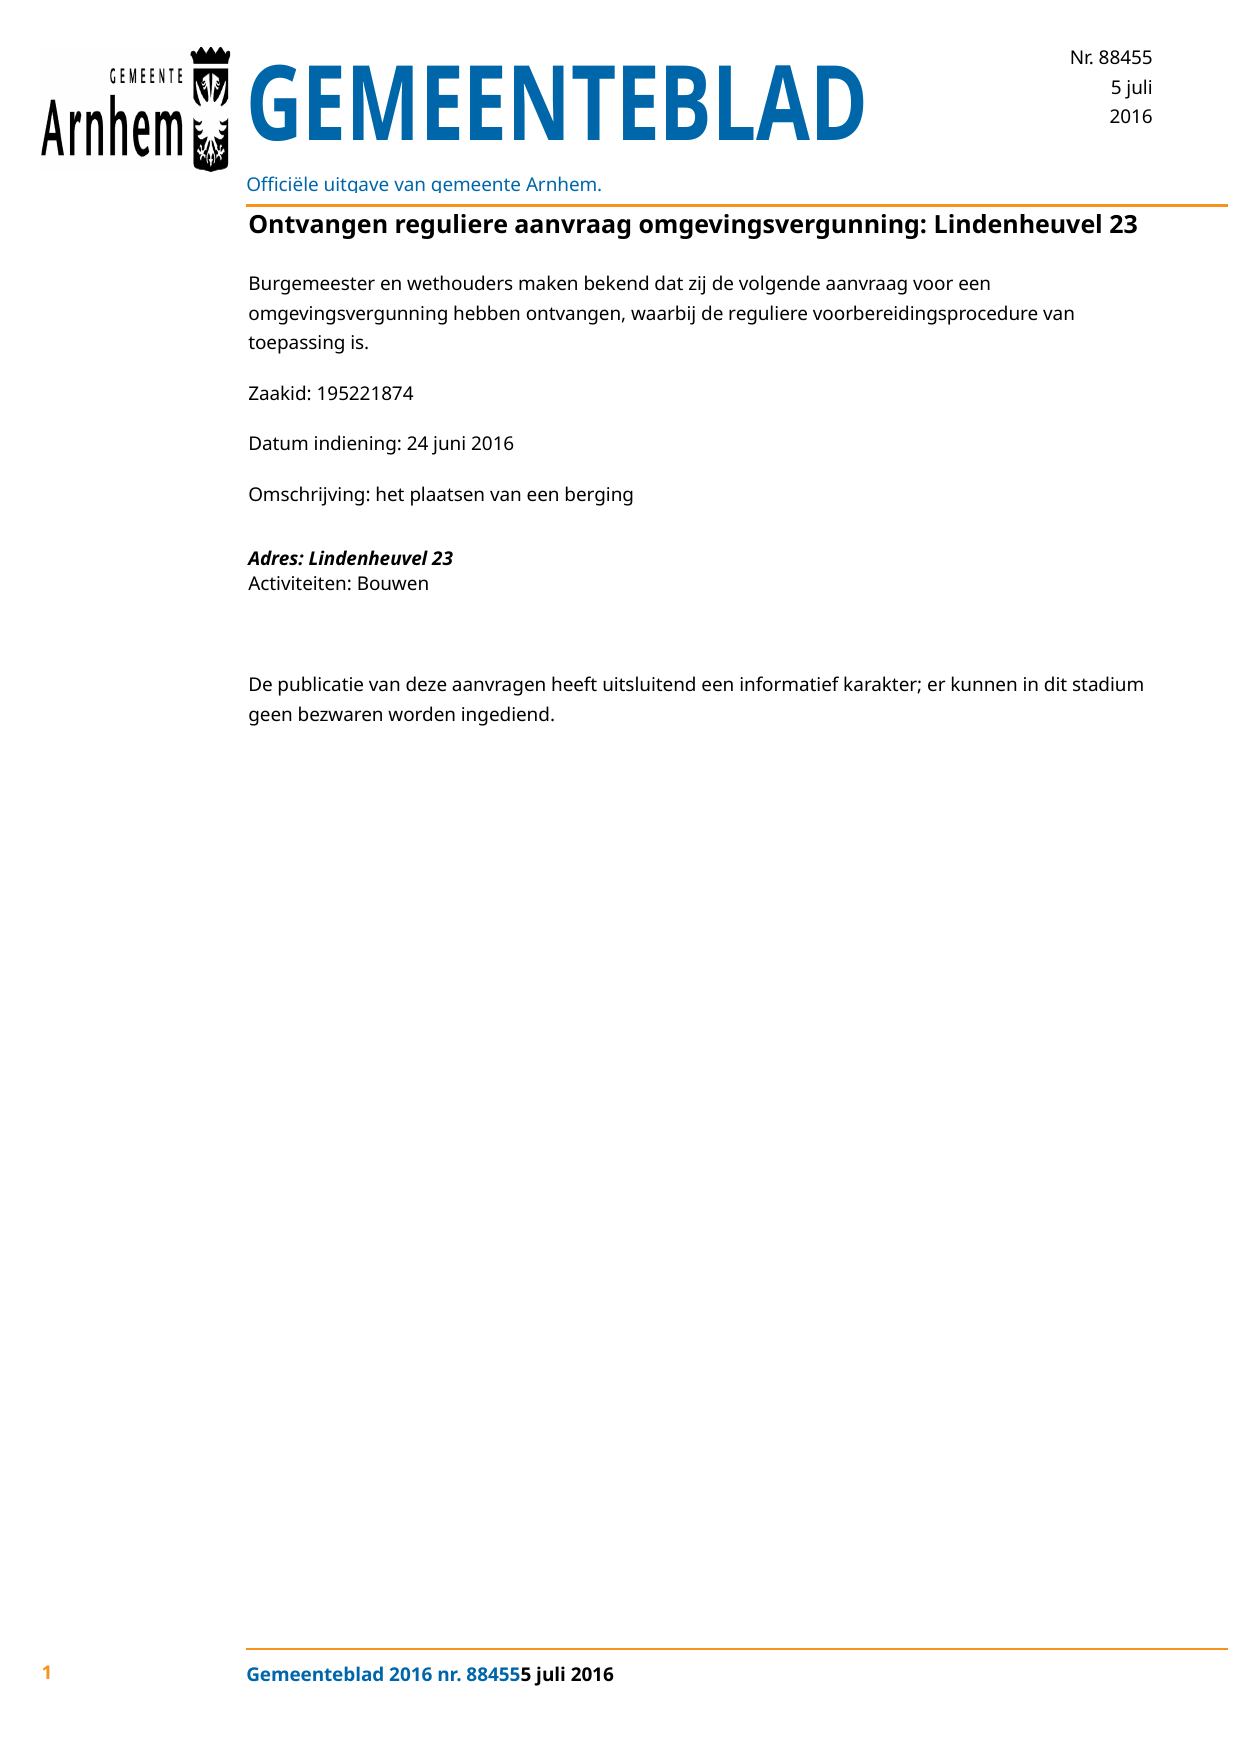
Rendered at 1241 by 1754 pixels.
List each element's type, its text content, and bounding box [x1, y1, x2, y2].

text Activiteiten: Bouwen [248, 570, 1152, 596]
text Omschrijving: het plaatsen van een berging [248, 481, 1152, 506]
text Ontvangen reguliere aanvraag omgevingsvergunning: Lindenheuvel 23 [248, 207, 1152, 241]
text Datum indiening: 24 juni 2016 [248, 430, 1152, 456]
text Adres: Lindenheuvel 23 [248, 545, 1152, 570]
picture [41, 47, 231, 172]
text Zaakid: 195221874 [248, 380, 1152, 406]
text Burgemeester en wethouders maken bekend dat zij de volgende aanvraag voor een omgevingsvergunning hebben ontvangen, waarbij de reguliere voorbereidingsprocedure van toepassing is. [248, 270, 1152, 355]
text De publicatie van deze aanvragen heeft uitsluitend een informatief karakter; er kunnen in dit stadium geen bezwaren worden ingediend. [248, 671, 1152, 727]
